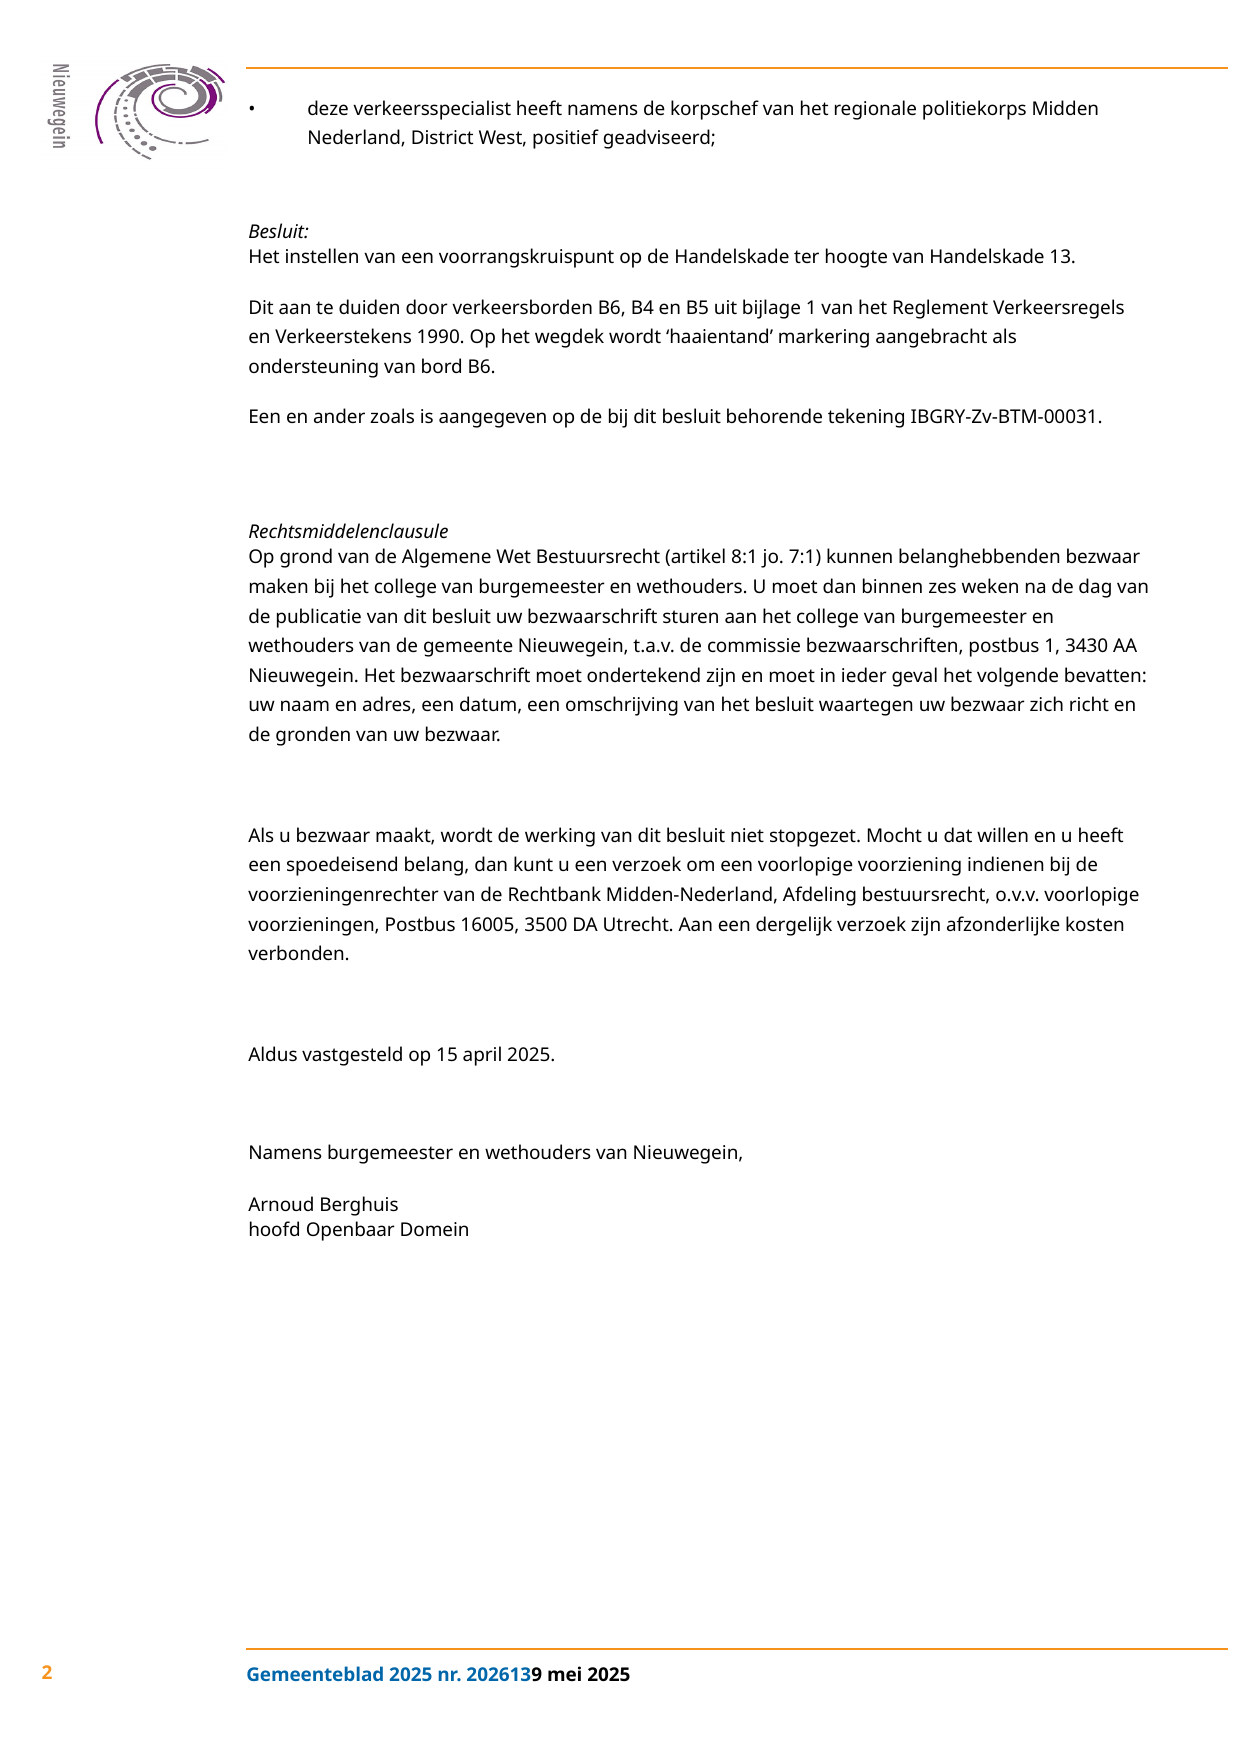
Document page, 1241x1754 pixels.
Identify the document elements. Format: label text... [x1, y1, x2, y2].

text Een en ander zoals is aangegeven op de bij dit besluit behorende tekening IBGRY-Zv-BTM-00031. [248, 404, 1152, 429]
list deze verkeersspecialist heeft namens de korpschef van het regionale politiekorps Midden Nederland, District West, positief geadviseerd; [248, 95, 1152, 150]
text Arnoud Berghuis [248, 1191, 1152, 1217]
text Rechtsmiddelenclausule [248, 518, 1152, 544]
picture [41, 47, 231, 172]
text hoofd Openbaar Domein [248, 1217, 1152, 1242]
text Dit aan te duiden door verkeersborden B6, B4 en B5 uit bijlage 1 van het Reglement Verkeersregels en Verkeerstekens 1990. Op het wegdek wordt ‘haaientand’ markering aangebracht als ondersteuning van bord B6. [248, 294, 1152, 379]
text Aldus vastgesteld op 15 april 2025. [248, 1041, 1152, 1067]
text Namens burgemeester en wethouders van Nieuwegein, [248, 1139, 1152, 1165]
text Het instellen van een voorrangskruispunt op de Handelskade ter hoogte van Handelskade 13. [248, 244, 1152, 269]
text Op grond van de Algemene Wet Bestuursrecht (artikel 8:1 jo. 7:1) kunnen belanghebbenden bezwaar maken bij het college van burgemeester en wethouders. U moet dan binnen zes weken na de dag van de publicatie van dit besluit uw bezwaarschrift sturen aan het college van burgemeester en wethouders van de gemeente Nieuwegein, t.a.v. de commissie bezwaarschriften, postbus 1, 3430 AA Nieuwegein. Het bezwaarschrift moet ondertekend zijn en moet in ieder geval het volgende bevatten: uw naam en adres, een datum, een omschrijving van het besluit waartegen uw bezwaar zich richt en de gronden van uw bezwaar. [248, 544, 1152, 747]
text Als u bezwaar maakt, wordt de werking van dit besluit niet stopgezet. Mocht u dat willen en u heeft een spoedeisend belang, dan kunt u een verzoek om een voorlopige voorziening indienen bij de voorzieningenrechter van de Rechtbank Midden-Nederland, Afdeling bestuursrecht, o.v.v. voorlopige voorzieningen, Postbus 16005, 3500 DA Utrecht. Aan een dergelijk verzoek zijn afzonderlijke kosten verbonden. [248, 822, 1152, 966]
text Besluit: [248, 218, 1152, 244]
